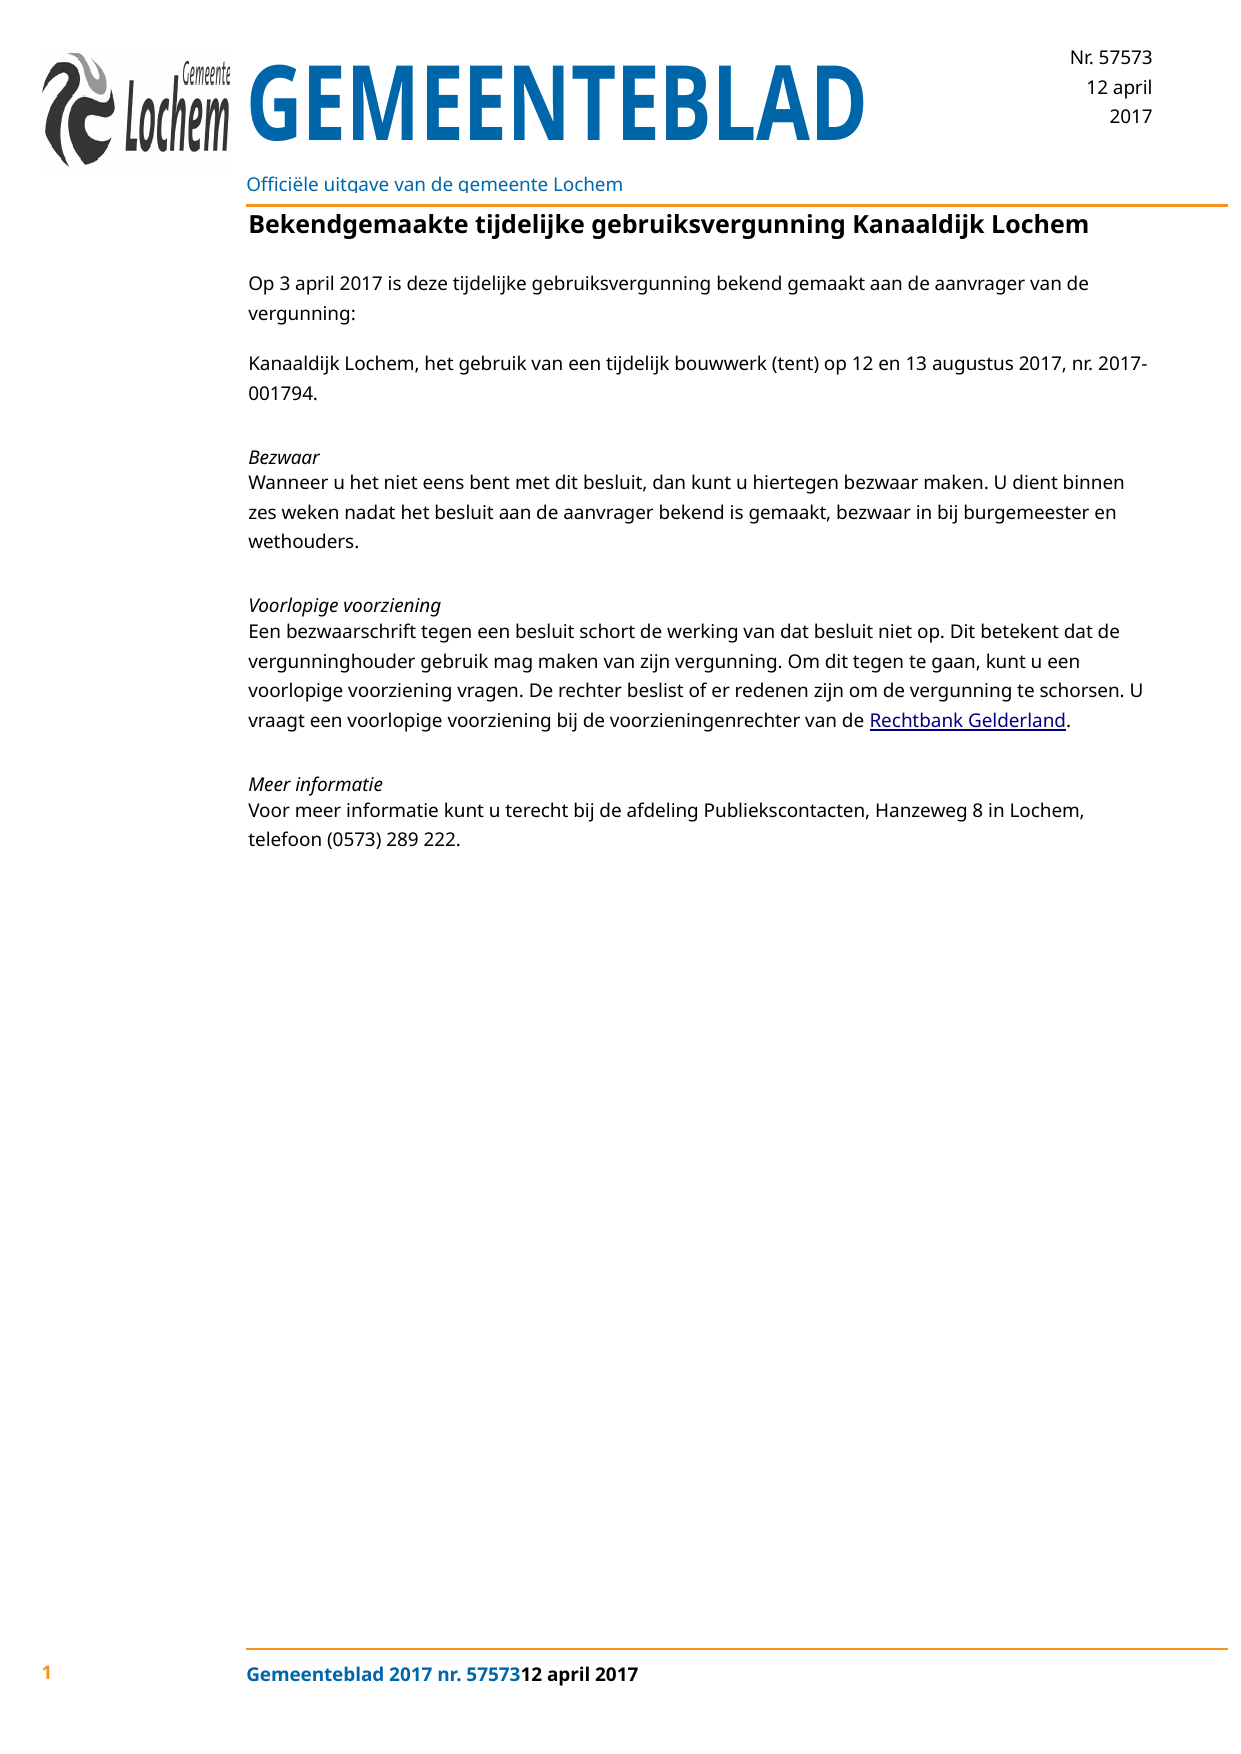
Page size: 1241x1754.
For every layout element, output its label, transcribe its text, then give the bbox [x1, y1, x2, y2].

text Meer informatie [248, 771, 1152, 797]
text Voorlopige voorziening [248, 593, 1152, 618]
picture [41, 47, 231, 172]
text Een bezwaarschrift tegen een besluit schort de werking van dat besluit niet op. Dit betekent dat de vergunninghouder gebruik mag maken van zijn vergunning. Om dit tegen te gaan, kunt u een voorlopige voorziening vragen. De rechter beslist of er redenen zijn om de vergunning te schorsen. U vraagt een voorlopige voorziening bij de voorzieningenrechter van de Rechtbank Gelderland. [248, 618, 1152, 733]
text Kanaaldijk Lochem, het gebruik van een tijdelijk bouwwerk (tent) op 12 en 13 augustus 2017, nr. 2017-001794. [248, 350, 1152, 406]
text Bezwaar [248, 444, 1152, 469]
text Voor meer informatie kunt u terecht bij de afdeling Publiekscontacten, Hanzeweg 8 in Lochem, telefoon (0573) 289 222. [248, 797, 1152, 852]
text Bekendgemaakte tijdelijke gebruiksvergunning Kanaaldijk Lochem [248, 207, 1152, 241]
text Op 3 april 2017 is deze tijdelijke gebruiksvergunning bekend gemaakt aan de aanvrager van de vergunning: [248, 270, 1152, 326]
text Wanneer u het niet eens bent met dit besluit, dan kunt u hiertegen bezwaar maken. U dient binnen zes weken nadat het besluit aan de aanvrager bekend is gemaakt, bezwaar in bij burgemeester en wethouders. [248, 469, 1152, 554]
